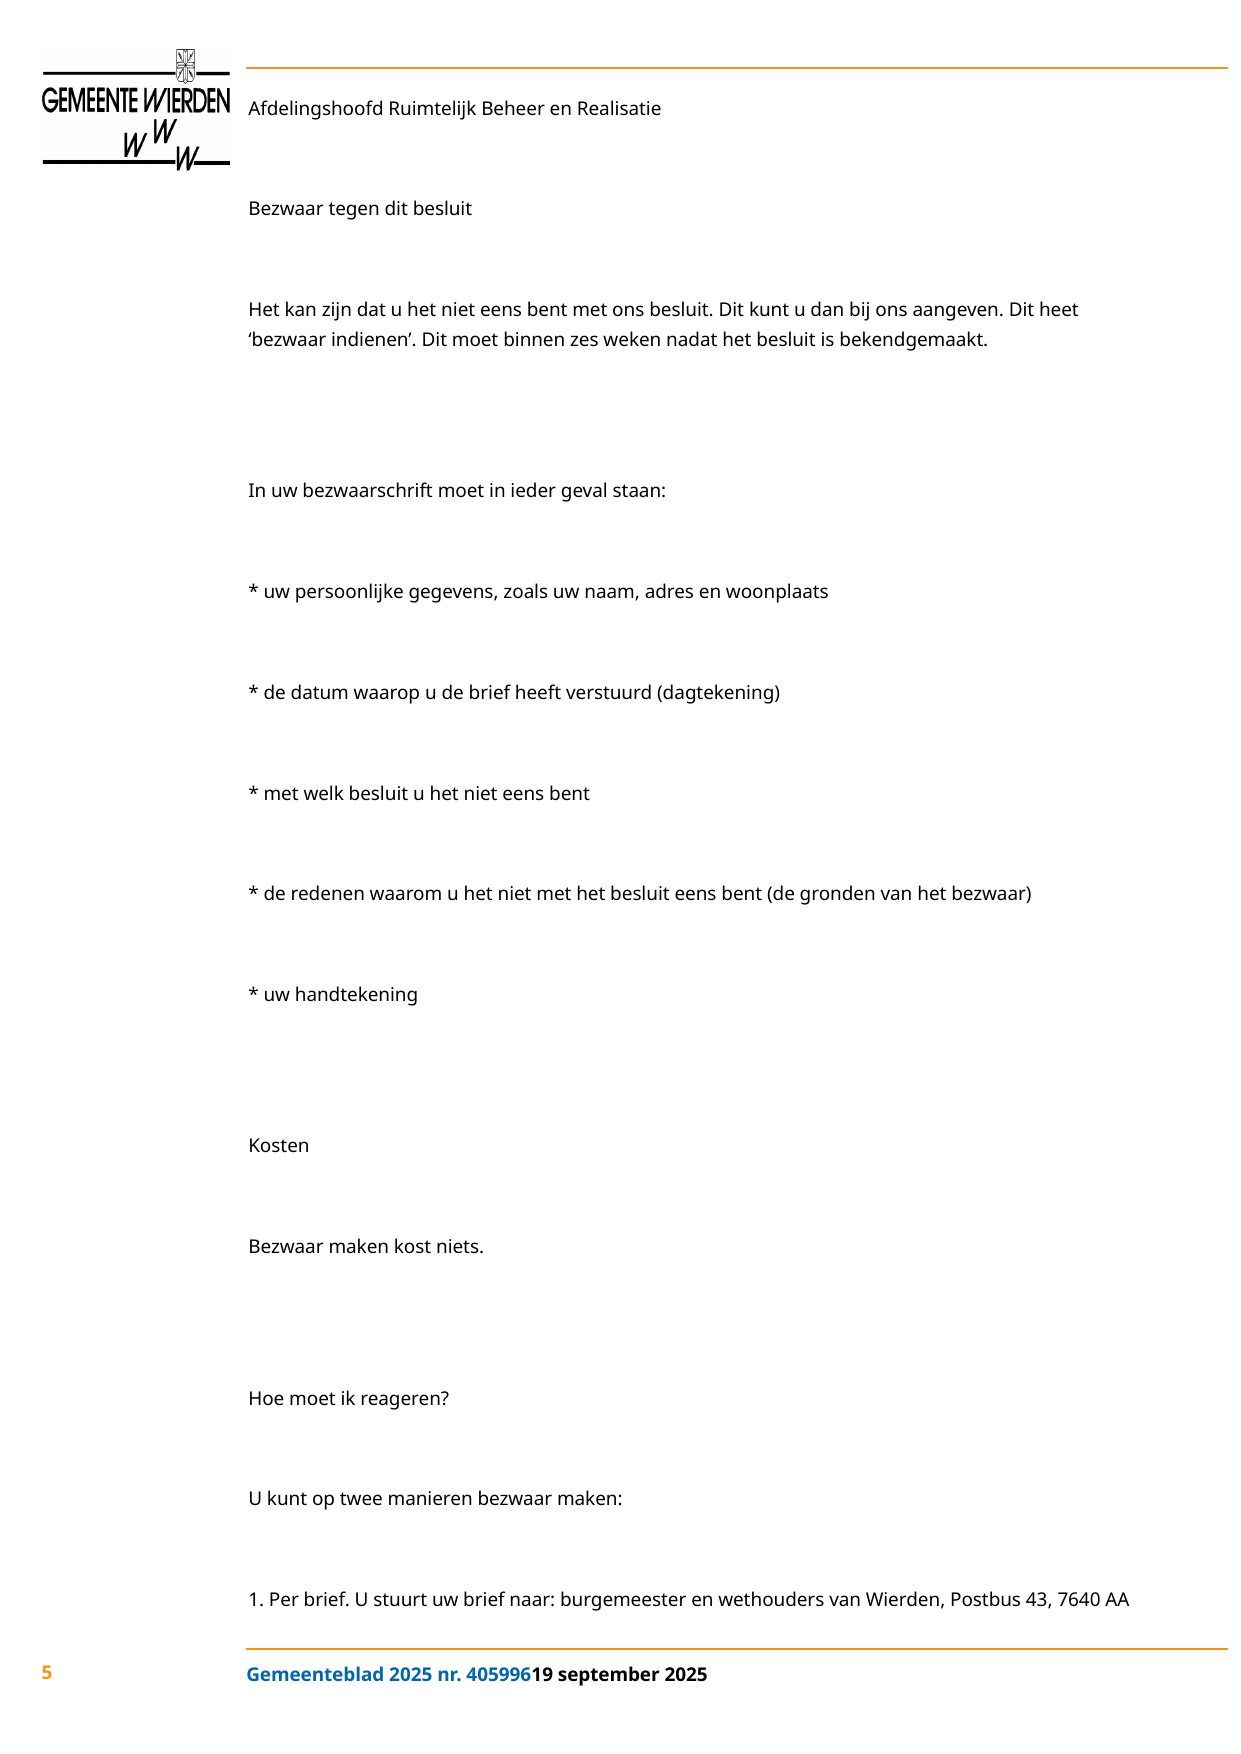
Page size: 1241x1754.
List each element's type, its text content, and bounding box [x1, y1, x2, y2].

text Afdelingshoofd Ruimtelijk Beheer en Realisatie [248, 95, 1152, 121]
text U kunt op twee manieren bezwaar maken: [248, 1486, 1152, 1511]
text * de datum waarop u de brief heeft verstuurd (dagtekening) [248, 679, 1152, 705]
picture [41, 47, 231, 172]
text * uw handtekening [248, 981, 1152, 1007]
text Bezwaar maken kost niets. [248, 1233, 1152, 1259]
text In uw bezwaarschrift moet in ieder geval staan: [248, 477, 1152, 503]
text Het kan zijn dat u het niet eens bent met ons besluit. Dit kunt u dan bij ons aangeven. Dit heet ‘bezwaar indienen’. Dit moet binnen zes weken nadat het besluit is bekendgemaakt. [248, 296, 1152, 352]
text Kosten [248, 1133, 1152, 1158]
text * de redenen waarom u het niet met het besluit eens bent (de gronden van het bezwaar) [248, 881, 1152, 906]
text 1. Per brief. U stuurt uw brief naar: burgemeester en wethouders van Wierden, Postbus 43, 7640 AA [248, 1586, 1152, 1612]
text Hoe moet ik reageren? [248, 1385, 1152, 1411]
text * uw persoonlijke gegevens, zoals uw naam, adres en woonplaats [248, 578, 1152, 604]
text Bezwaar tegen dit besluit [248, 196, 1152, 221]
text * met welk besluit u het niet eens bent [248, 780, 1152, 806]
